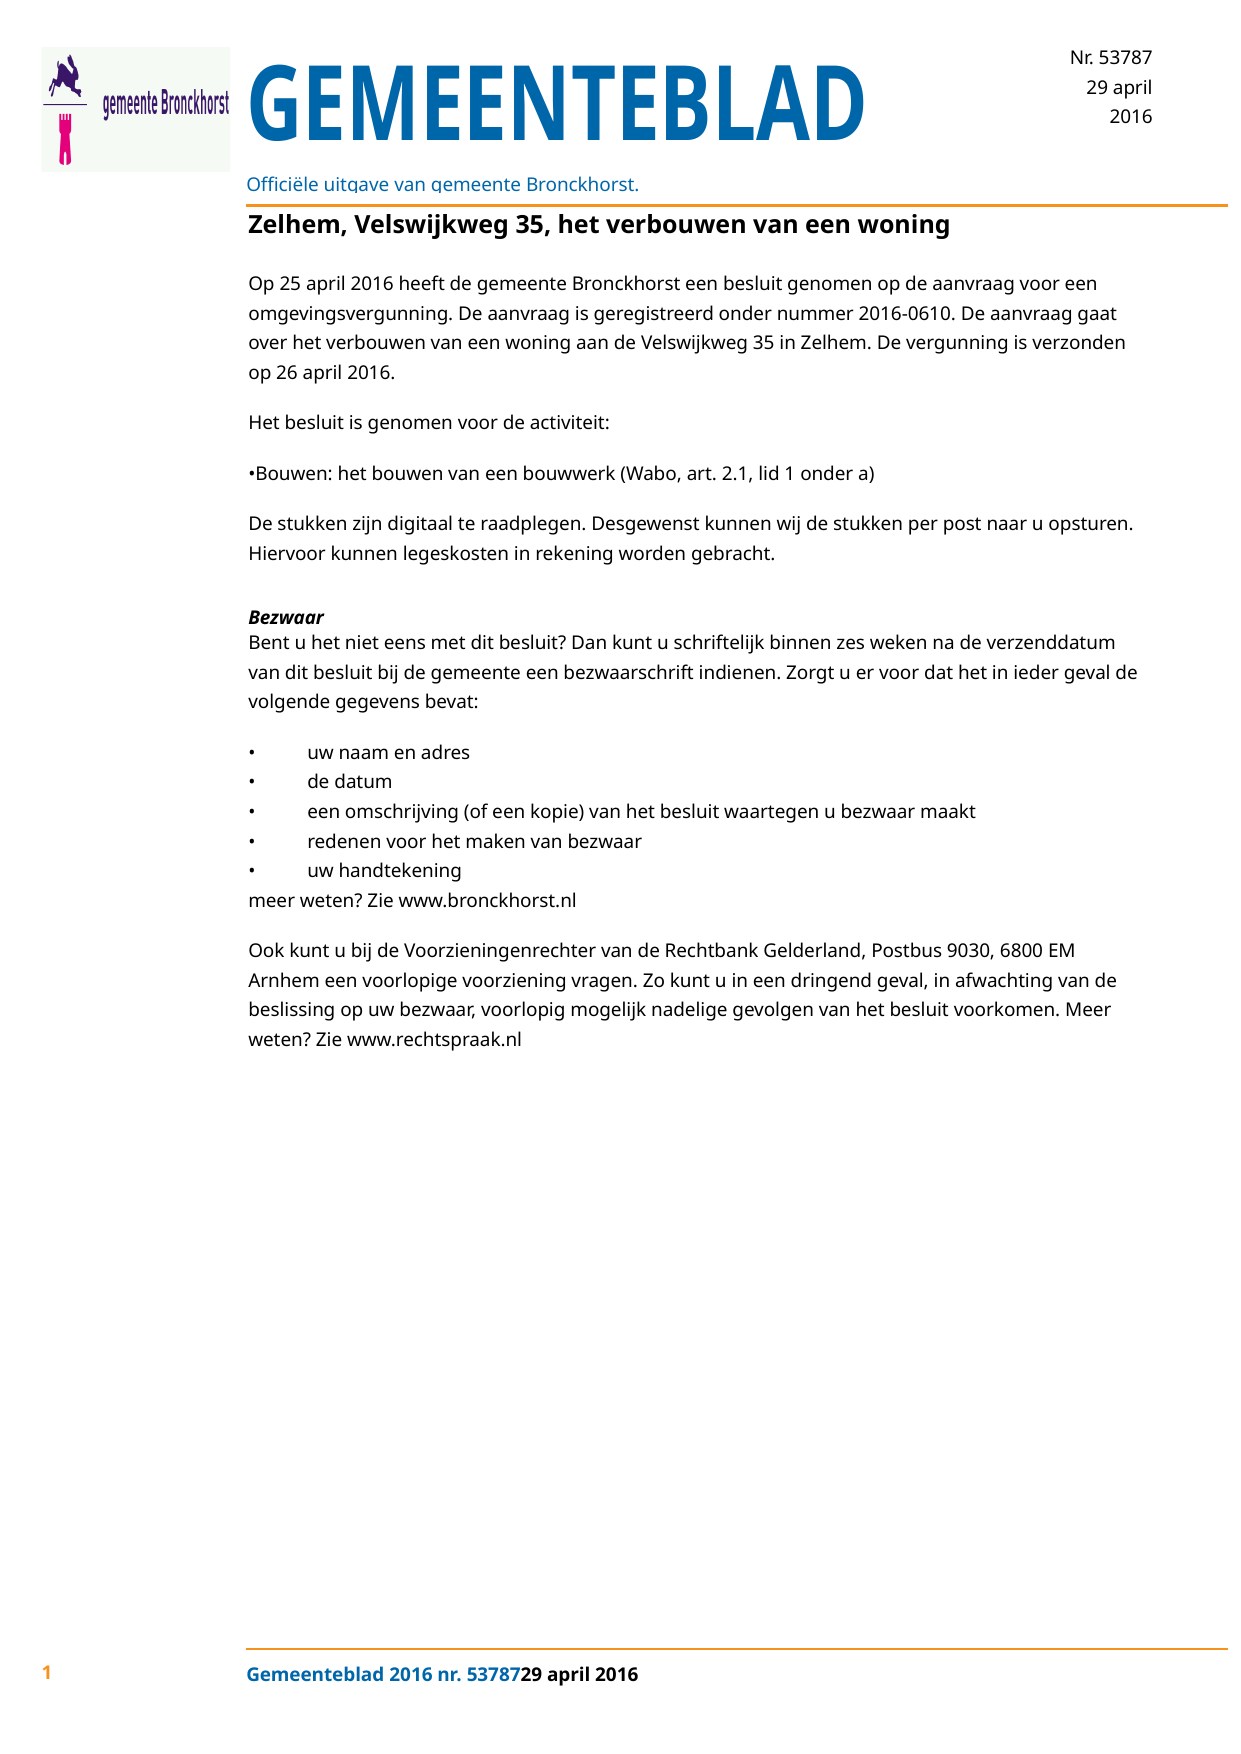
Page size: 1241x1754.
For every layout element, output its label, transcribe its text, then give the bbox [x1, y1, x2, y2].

text Het besluit is genomen voor de activiteit: [248, 409, 1152, 435]
list een omschrijving (of een kopie) van het besluit waartegen u bezwaar maakt [248, 798, 1152, 824]
text Bezwaar [248, 604, 1152, 629]
picture [41, 47, 231, 172]
list redenen voor het maken van bezwaar [248, 828, 1152, 854]
text Ook kunt u bij de Voorzieningenrechter van de Rechtbank Gelderland, Postbus 9030, 6800 EM Arnhem een voorlopige voorziening vragen. Zo kunt u in een dringend geval, in afwachting van de beslissing op uw bezwaar, voorlopig mogelijk nadelige gevolgen van het besluit voorkomen. Meer weten? Zie www.rechtspraak.nl [248, 937, 1152, 1052]
text Zelhem, Velswijkweg 35, het verbouwen van een woning [248, 207, 1152, 241]
text Op 25 april 2016 heeft de gemeente Bronckhorst een besluit genomen op de aanvraag voor een omgevingsvergunning. De aanvraag is geregistreerd onder nummer 2016-0610. De aanvraag gaat over het verbouwen van een woning aan de Velswijkweg 35 in Zelhem. De vergunning is verzonden op 26 april 2016. [248, 270, 1152, 385]
list uw handtekening [248, 857, 1152, 883]
text meer weten? Zie www.bronckhorst.nl [248, 887, 1152, 913]
text •Bouwen: het bouwen van een bouwwerk (Wabo, art. 2.1, lid 1 onder a) [248, 460, 1152, 486]
text De stukken zijn digitaal te raadplegen. Desgewenst kunnen wij de stukken per post naar u opsturen. Hiervoor kunnen legeskosten in rekening worden gebracht. [248, 510, 1152, 566]
text Bent u het niet eens met dit besluit? Dan kunt u schriftelijk binnen zes weken na de verzenddatum van dit besluit bij de gemeente een bezwaarschrift indienen. Zorgt u er voor dat het in ieder geval de volgende gegevens bevat: [248, 629, 1152, 714]
list uw naam en adres [248, 739, 1152, 765]
list de datum [248, 769, 1152, 794]
